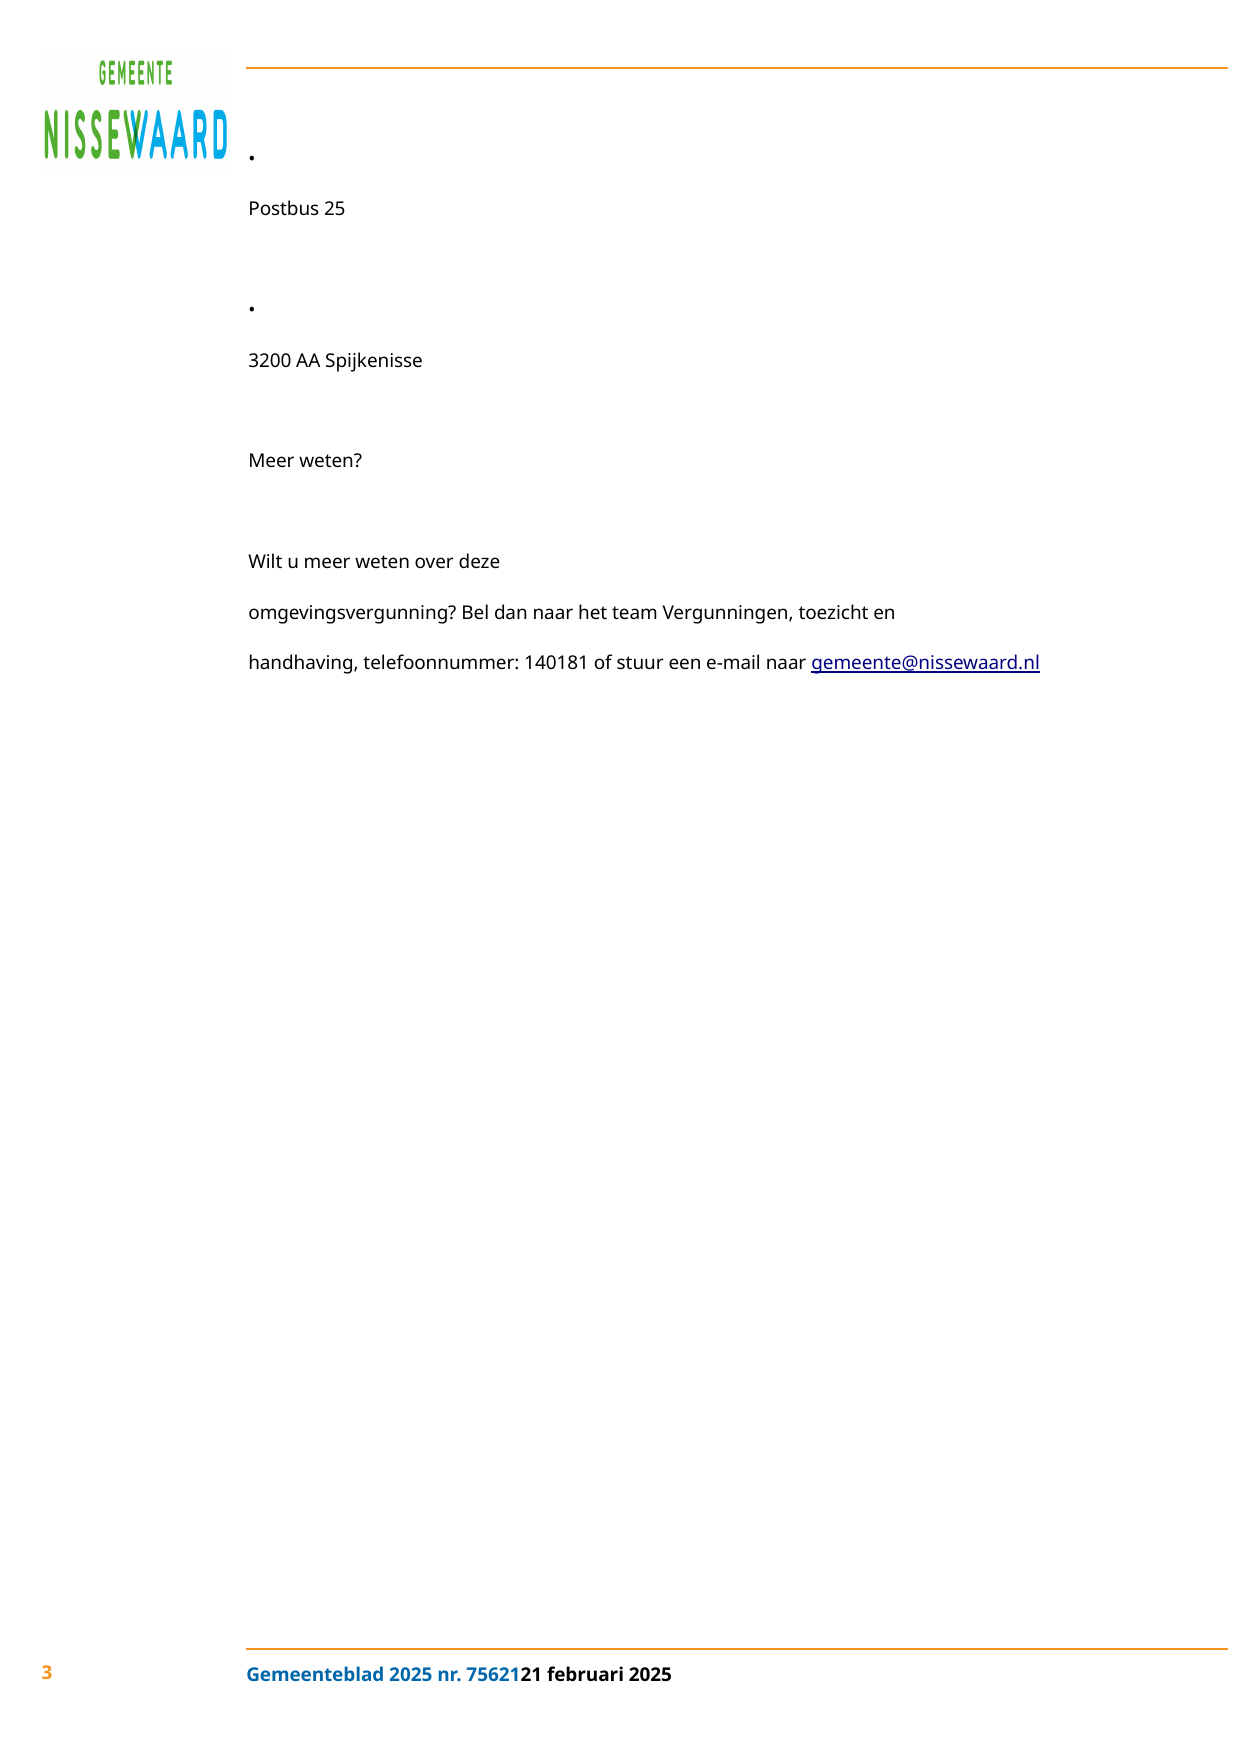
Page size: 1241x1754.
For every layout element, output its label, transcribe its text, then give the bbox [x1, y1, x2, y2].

text 3200 AA Spijkenisse [248, 347, 1152, 373]
text Postbus 25 [248, 196, 1152, 221]
picture [41, 47, 231, 172]
text • [248, 145, 1152, 171]
text handhaving, telefoonnummer: 140181 of stuur een e-mail naar gemeente@nissewaard.nl [248, 649, 1152, 675]
text Meer weten? [248, 448, 1152, 473]
text • [248, 296, 1152, 322]
text omgevingsvergunning? Bel dan naar het team Vergunningen, toezicht en [248, 599, 1152, 625]
text Wilt u meer weten over deze [248, 548, 1152, 574]
